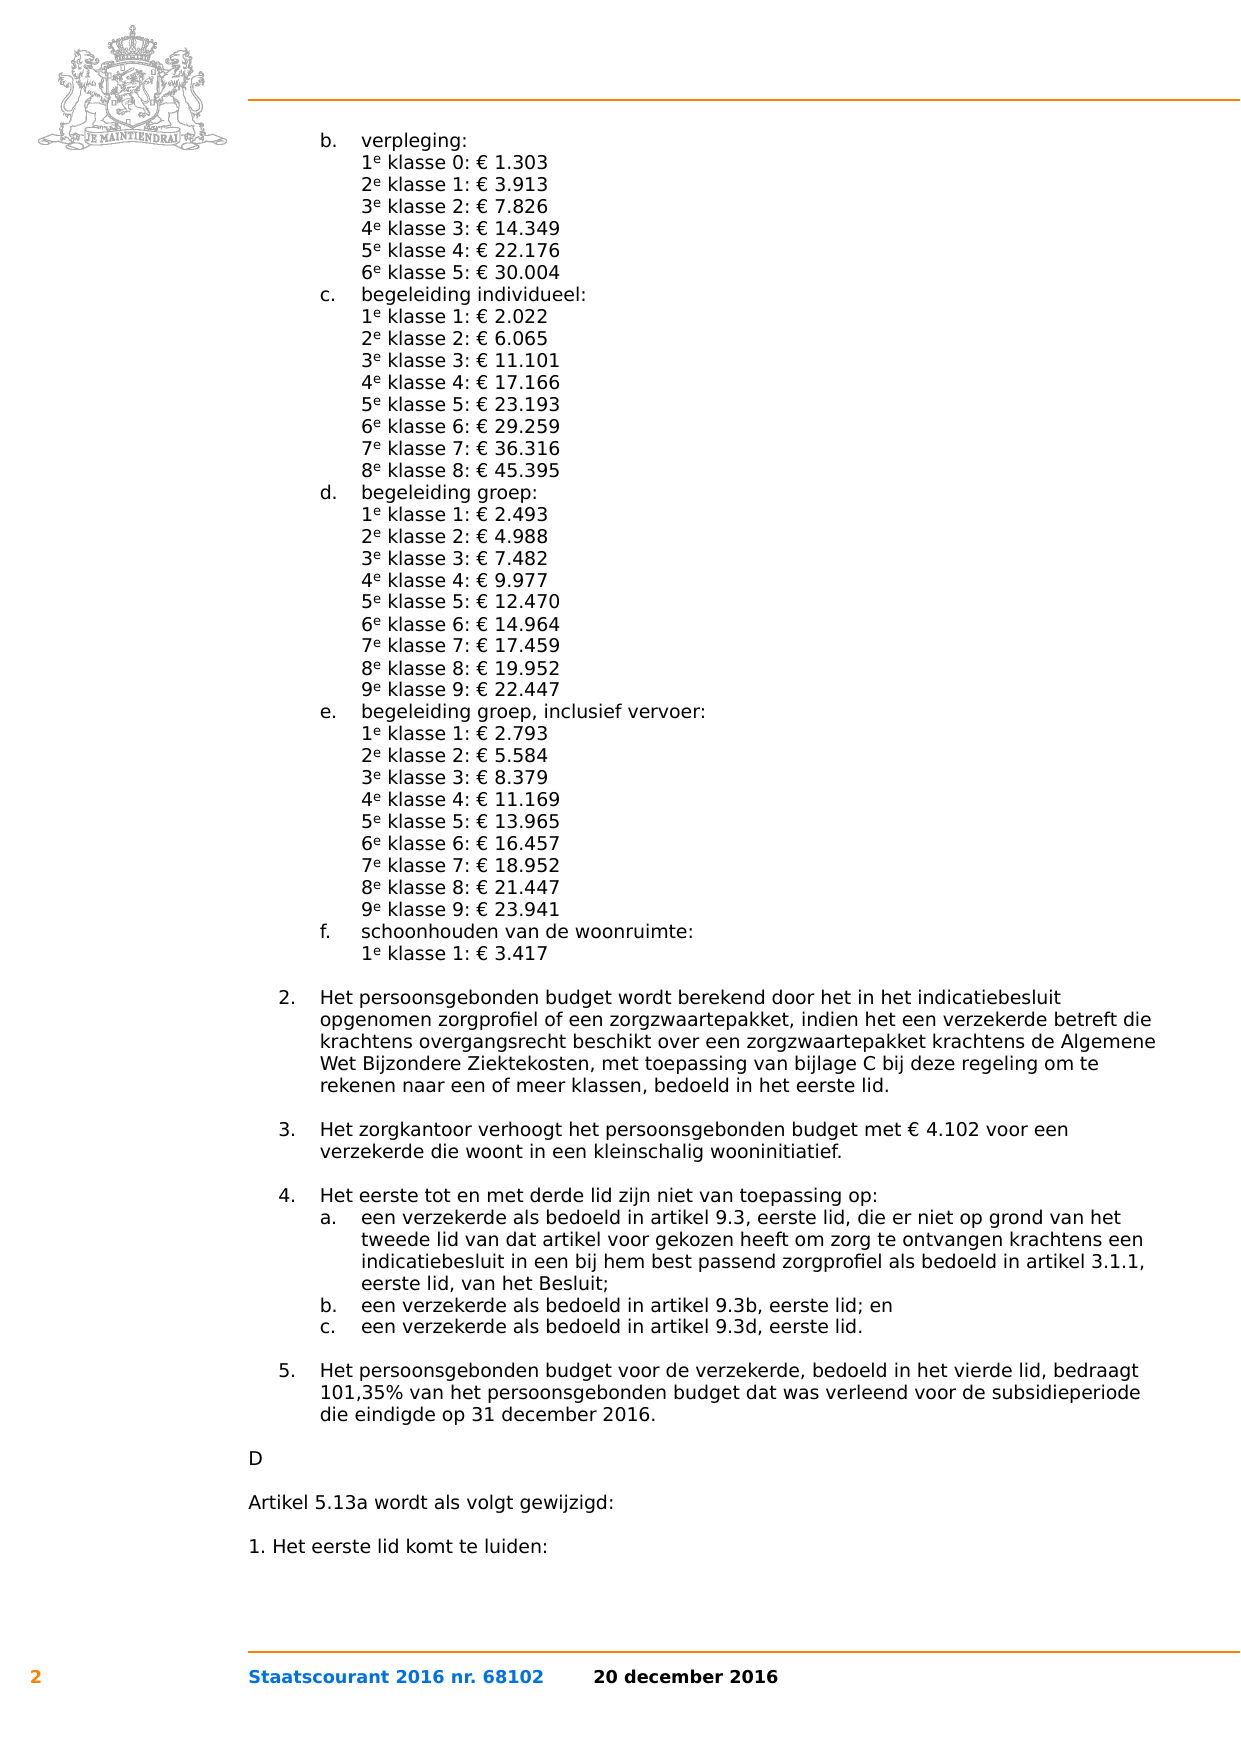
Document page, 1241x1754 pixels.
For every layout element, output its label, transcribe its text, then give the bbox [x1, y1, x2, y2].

text 8e klasse 8: € 21.447 [361, 877, 1163, 899]
text 1e klasse 1: € 2.793 [361, 723, 1163, 745]
text 1e klasse 1: € 3.417 [361, 943, 1163, 965]
text 3e klasse 3: € 8.379 [361, 767, 1163, 789]
text 2e klasse 2: € 5.584 [361, 745, 1163, 767]
text 2e klasse 2: € 6.065 [361, 328, 1163, 350]
text 3e klasse 3: € 11.101 [361, 350, 1163, 372]
text 4e klasse 3: € 14.349 [361, 218, 1163, 240]
text 4e klasse 4: € 9.977 [361, 569, 1163, 591]
text 1e klasse 1: € 2.493 [361, 503, 1163, 526]
text 6e klasse 6: € 29.259 [361, 416, 1163, 438]
text 3e klasse 2: € 7.826 [361, 196, 1163, 218]
text 1e klasse 0: € 1.303 [361, 152, 1163, 174]
text f. schoonhouden van de woonruimte: [319, 921, 1163, 943]
text D [248, 1448, 1163, 1470]
text Artikel 5.13a wordt als volgt gewijzigd: [248, 1492, 1163, 1514]
text 4e klasse 4: € 11.169 [361, 789, 1163, 811]
text 6e klasse 6: € 14.964 [361, 613, 1163, 635]
text 8e klasse 8: € 19.952 [361, 657, 1163, 679]
text 5e klasse 5: € 13.965 [361, 811, 1163, 833]
text 1e klasse 1: € 2.022 [361, 306, 1163, 328]
text 7e klasse 7: € 17.459 [361, 635, 1163, 657]
text c. begeleiding individueel: [319, 284, 1163, 306]
text 4e klasse 4: € 17.166 [361, 372, 1163, 394]
text 7e klasse 7: € 18.952 [361, 855, 1163, 877]
text e. begeleiding groep, inclusief vervoer: [319, 701, 1163, 723]
text 5e klasse 5: € 23.193 [361, 394, 1163, 416]
text 2. Het persoonsgebonden budget wordt berekend door het in het indicatiebesluit opgenomen zorgprofiel of een zorgzwaartepakket, indien het een verzekerde betreft die krachtens overgangsrecht beschikt over een zorgzwaartepakket krachtens de Algemene Wet Bijzondere Ziektekosten, met toepassing van bijlage C bij deze regeling om te rekenen naar een of meer klassen, bedoeld in het eerste lid. [278, 987, 1163, 1097]
text 7e klasse 7: € 36.316 [361, 438, 1163, 459]
text 2e klasse 1: € 3.913 [361, 174, 1163, 196]
text b. verpleging: [319, 130, 1163, 152]
text 8e klasse 8: € 45.395 [361, 459, 1163, 482]
text 5e klasse 5: € 12.470 [361, 591, 1163, 613]
text 3. Het zorgkantoor verhoogt het persoonsgebonden budget met € 4.102 voor een verzekerde die woont in een kleinschalig wooninitiatief. [278, 1119, 1163, 1163]
text 6e klasse 5: € 30.004 [361, 262, 1163, 284]
text a. een verzekerde als bedoeld in artikel 9.3, eerste lid, die er niet op grond van het tweede lid van dat artikel voor gekozen heeft om zorg te ontvangen krachtens een indicatiebesluit in een bij hem best passend zorgprofiel als bedoeld in artikel 3.1.1, eerste lid, van het Besluit; [319, 1207, 1163, 1294]
text 6e klasse 6: € 16.457 [361, 833, 1163, 855]
text 5. Het persoonsgebonden budget voor de verzekerde, bedoeld in het vierde lid, bedraagt 101,35% van het persoonsgebonden budget dat was verleend voor de subsidieperiode die eindigde op 31 december 2016. [278, 1360, 1163, 1426]
text 2e klasse 2: € 4.988 [361, 526, 1163, 547]
text d. begeleiding groep: [319, 482, 1163, 503]
text b. een verzekerde als bedoeld in artikel 9.3b, eerste lid; en [319, 1294, 1163, 1316]
text c. een verzekerde als bedoeld in artikel 9.3d, eerste lid. [319, 1316, 1163, 1338]
text 9e klasse 9: € 22.447 [361, 679, 1163, 701]
text 1. Het eerste lid komt te luiden: [248, 1536, 1163, 1558]
text 4. Het eerste tot en met derde lid zijn niet van toepassing op: [278, 1184, 1163, 1207]
picture [38, 25, 227, 150]
text 9e klasse 9: € 23.941 [361, 899, 1163, 921]
text 3e klasse 3: € 7.482 [361, 547, 1163, 569]
text 5e klasse 4: € 22.176 [361, 240, 1163, 262]
